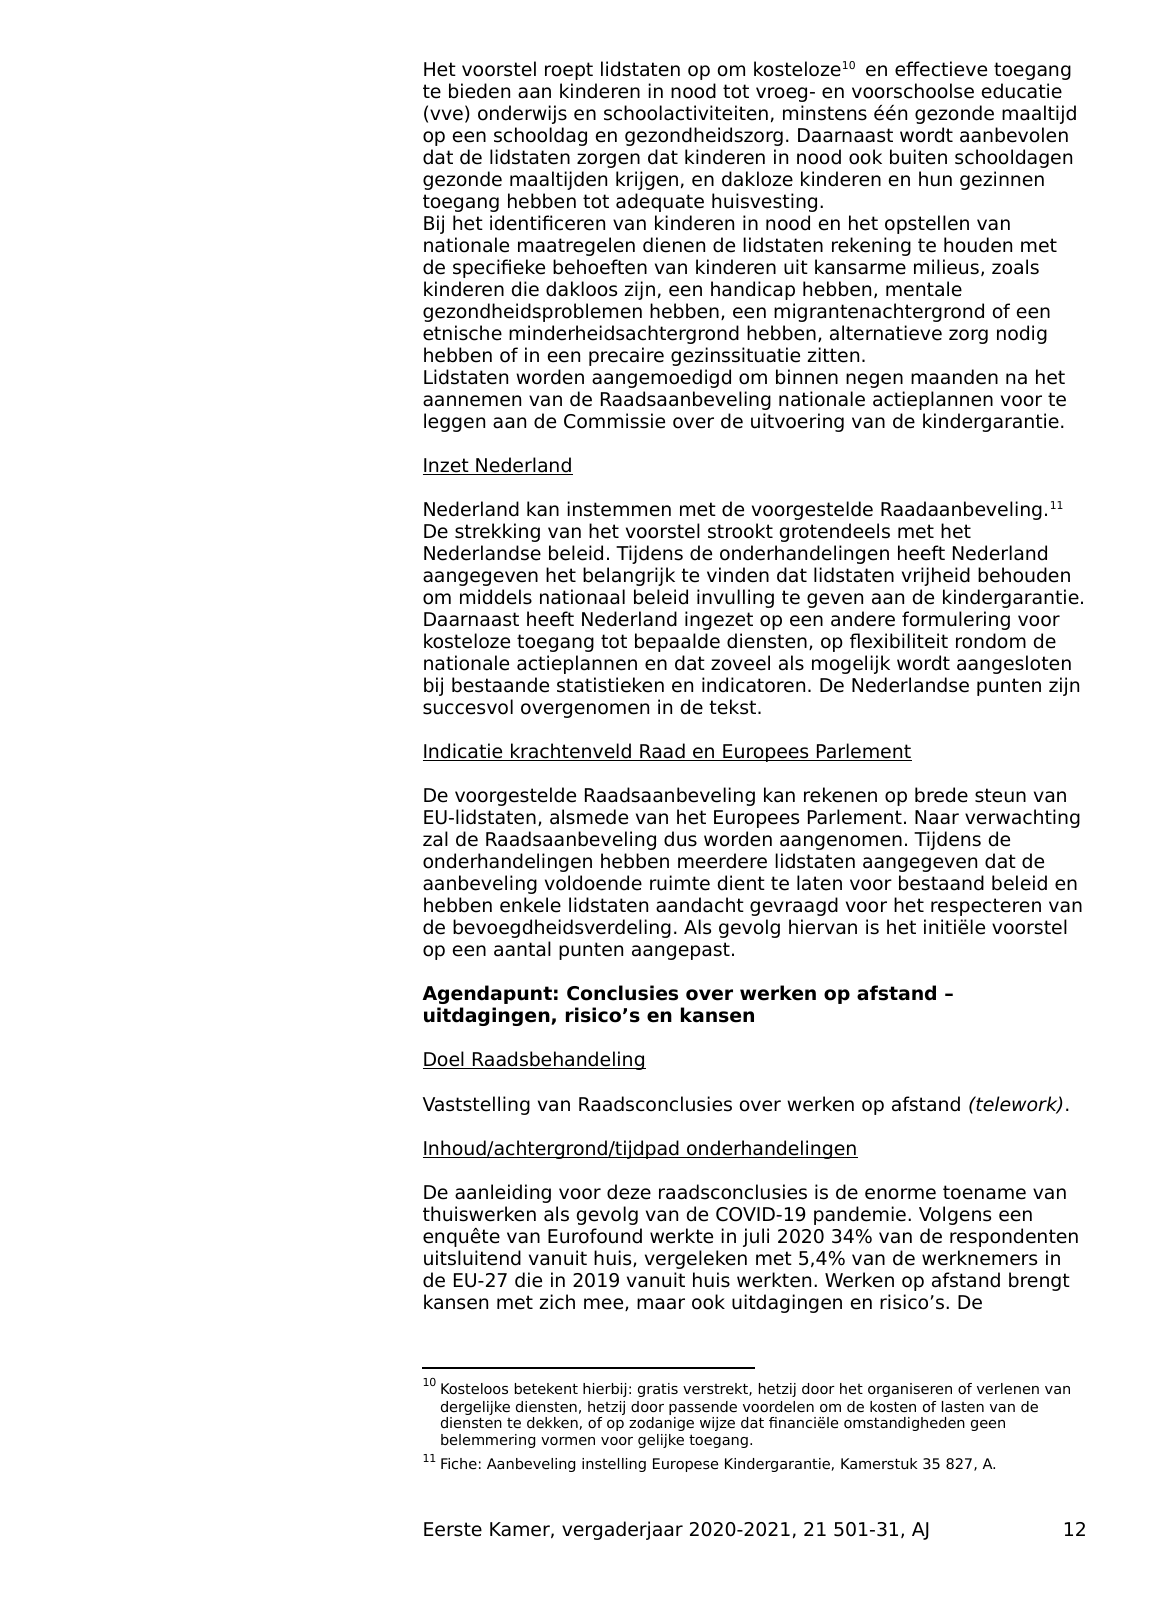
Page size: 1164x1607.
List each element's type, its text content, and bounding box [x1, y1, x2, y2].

subtitle Inzet Nederland [422, 455, 1087, 477]
subtitle Doel Raadsbehandeling [422, 1049, 1087, 1071]
subtitle Indicatie krachtenveld Raad en Europees Parlement [422, 741, 1087, 763]
text Het voorstel roept lidstaten op om kosteloze en effectieve toegang te bieden aan kinderen in nood tot vroeg- en voorschoolse educatie (vve) onderwijs en schoolactiviteiten, minstens één gezonde maaltijd op een schooldag en gezondheidszorg. Daarnaast wordt aanbevolen dat de lidstaten zorgen dat kinderen in nood ook buiten schooldagen gezonde maaltijden krijgen, en dakloze kinderen en hun gezinnen toegang hebben tot adequate huisvesting. [422, 59, 1087, 213]
text Fiche: Aanbeveling instelling Europese Kindergarantie, Kamerstuk 35 827, A. [422, 1452, 1087, 1474]
subtitle Agendapunt: Conclusies over werken op afstand – uitdagingen, risico’s en kansen [422, 983, 1087, 1027]
text De voorgestelde Raadsaanbeveling kan rekenen op brede steun van EU-lidstaten, alsmede van het Europees Parlement. Naar verwachting zal de Raadsaanbeveling dus worden aangenomen. Tijdens de onderhandelingen hebben meerdere lidstaten aangegeven dat de aanbeveling voldoende ruimte dient te laten voor bestaand beleid en hebben enkele lidstaten aandacht gevraagd voor het respecteren van de bevoegdheidsverdeling. Als gevolg hiervan is het initiële voorstel op een aantal punten aangepast. [422, 785, 1087, 961]
text De aanleiding voor deze raadsconclusies is de enorme toename van thuiswerken als gevolg van de COVID-19 pandemie. Volgens een enquête van Eurofound werkte in juli 2020 34% van de respondenten uitsluitend vanuit huis, vergeleken met 5,4% van de werknemers in de EU-27 die in 2019 vanuit huis werkten. Werken op afstand brengt kansen met zich mee, maar ook uitdagingen en risico’s. De [422, 1182, 1087, 1314]
text Bij het identificeren van kinderen in nood en het opstellen van nationale maatregelen dienen de lidstaten rekening te houden met de specifieke behoeften van kinderen uit kansarme milieus, zoals kinderen die dakloos zijn, een handicap hebben, mentale gezondheidsproblemen hebben, een migrantenachtergrond of een etnische minderheidsachtergrond hebben, alternatieve zorg nodig hebben of in een precaire gezinssituatie zitten. [422, 213, 1087, 367]
text Kosteloos betekent hierbij: gratis verstrekt, hetzij door het organiseren of verlenen van dergelijke diensten, hetzij door passende voordelen om de kosten of lasten van de diensten te dekken, of op zodanige wijze dat financiële omstandigheden geen belemmering vormen voor gelijke toegang. [422, 1377, 1087, 1449]
text Nederland kan instemmen met de voorgestelde Raadaanbeveling. De strekking van het voorstel strookt grotendeels met het Nederlandse beleid. Tijdens de onderhandelingen heeft Nederland aangegeven het belangrijk te vinden dat lidstaten vrijheid behouden om middels nationaal beleid invulling te geven aan de kindergarantie. Daarnaast heeft Nederland ingezet op een andere formulering voor kosteloze toegang tot bepaalde diensten, op flexibiliteit rondom de nationale actieplannen en dat zoveel als mogelijk wordt aangesloten bij bestaande statistieken en indicatoren. De Nederlandse punten zijn succesvol overgenomen in de tekst. [422, 499, 1087, 719]
subtitle Inhoud/achtergrond/tijdpad onderhandelingen [422, 1138, 1087, 1160]
text Lidstaten worden aangemoedigd om binnen negen maanden na het aannemen van de Raadsaanbeveling nationale actieplannen voor te leggen aan de Commissie over de uitvoering van de kindergarantie. [422, 367, 1087, 433]
text Vaststelling van Raadsconclusies over werken op afstand (telework). [422, 1093, 1087, 1116]
